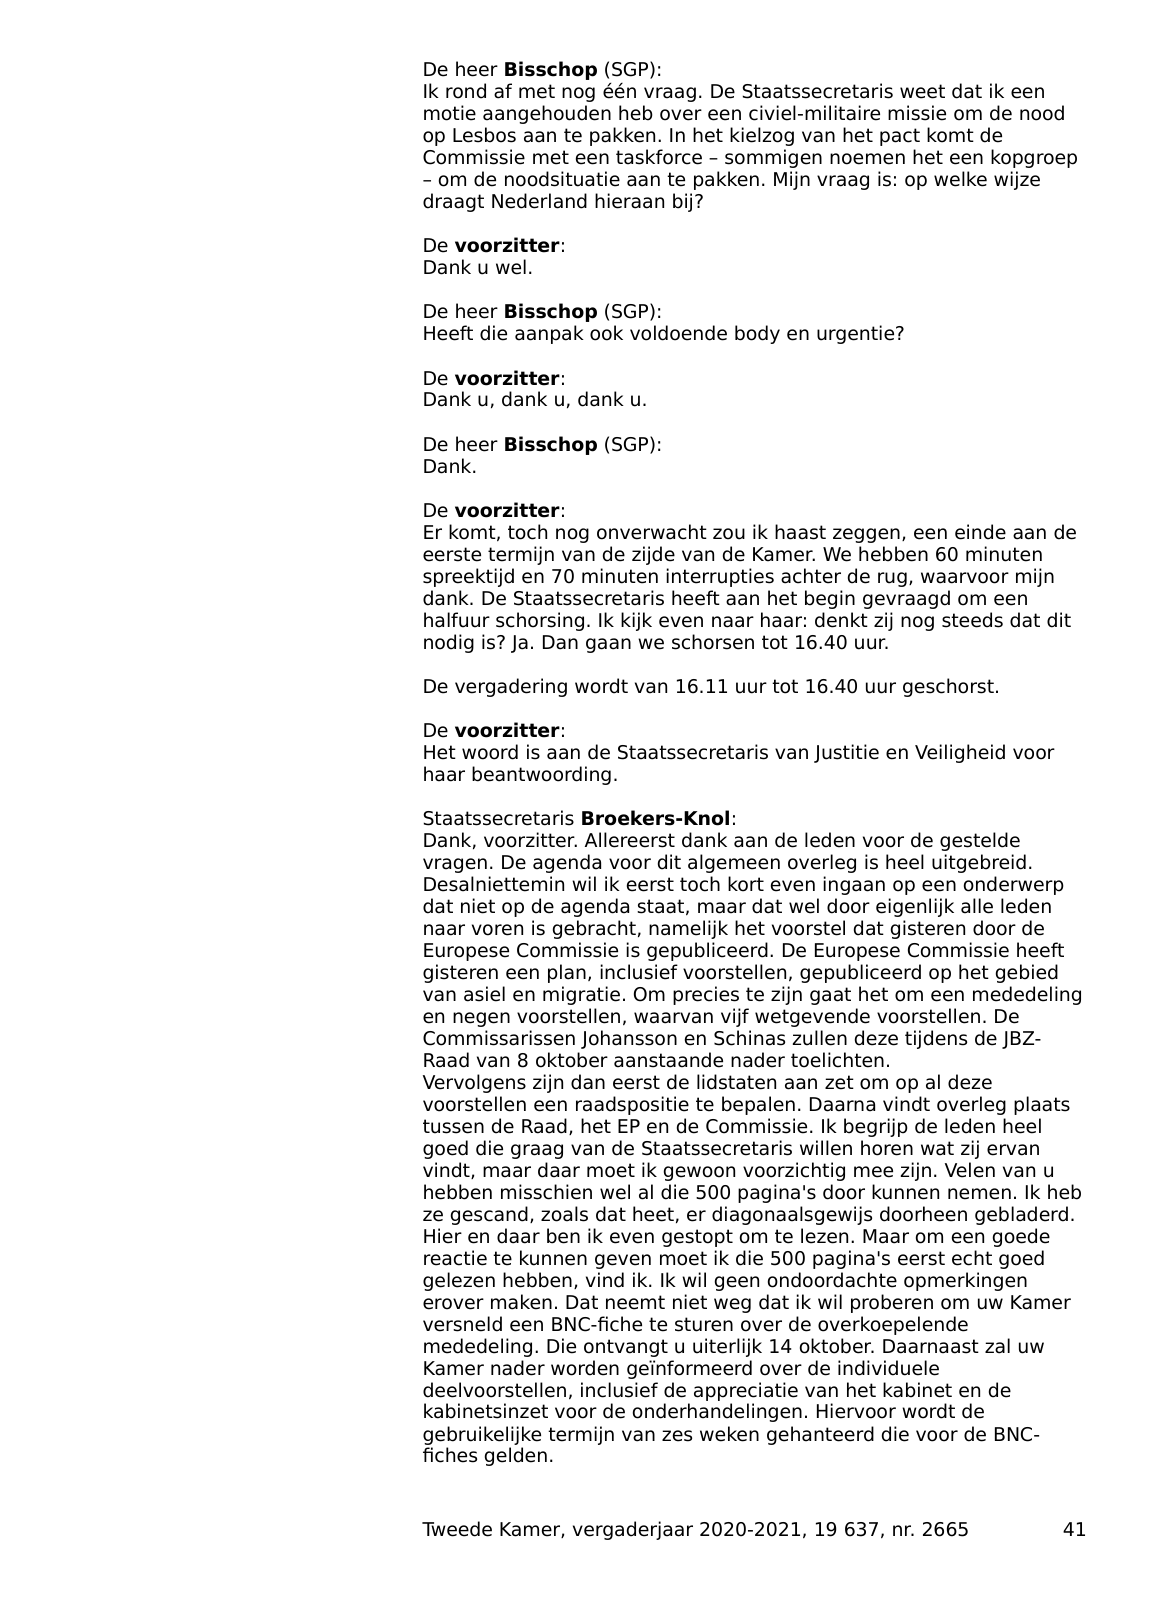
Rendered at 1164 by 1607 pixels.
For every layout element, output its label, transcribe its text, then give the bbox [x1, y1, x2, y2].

text De vergadering wordt van 16.11 uur tot 16.40 uur geschorst. [422, 676, 1087, 698]
text De voorzitter: [422, 500, 1087, 522]
text De heer Bisschop (SGP): [422, 59, 1087, 81]
text De voorzitter: [422, 720, 1087, 742]
text Ik rond af met nog één vraag. De Staatssecretaris weet dat ik een motie aangehouden heb over een civiel-militaire missie om de nood op Lesbos aan te pakken. In het kielzog van het pact komt de Commissie met een taskforce – sommigen noemen het een kopgroep – om de noodsituatie aan te pakken. Mijn vraag is: op welke wijze draagt Nederland hieraan bij? [422, 81, 1087, 213]
text De voorzitter: [422, 367, 1087, 389]
text Dank. [422, 456, 1087, 477]
text Dank, voorzitter. Allereerst dank aan de leden voor de gestelde vragen. De agenda voor dit algemeen overleg is heel uitgebreid. Desalniettemin wil ik eerst toch kort even ingaan op een onderwerp dat niet op de agenda staat, maar dat wel door eigenlijk alle leden naar voren is gebracht, namelijk het voorstel dat gisteren door de Europese Commissie is gepubliceerd. De Europese Commissie heeft gisteren een plan, inclusief voorstellen, gepubliceerd op het gebied van asiel en migratie. Om precies te zijn gaat het om een mededeling en negen voorstellen, waarvan vijf wetgevende voorstellen. De Commissarissen Johansson en Schinas zullen deze tijdens de JBZ-Raad van 8 oktober aanstaande nader toelichten. [422, 830, 1087, 1072]
text De heer Bisschop (SGP): [422, 301, 1087, 323]
text De heer Bisschop (SGP): [422, 433, 1087, 456]
text Het woord is aan de Staatssecretaris van Justitie en Veiligheid voor haar beantwoording. [422, 742, 1087, 786]
text Dank u wel. [422, 257, 1087, 279]
text Heeft die aanpak ook voldoende body en urgentie? [422, 323, 1087, 345]
text De voorzitter: [422, 235, 1087, 257]
text Staatssecretaris Broekers-Knol: [422, 808, 1087, 830]
text Er komt, toch nog onverwacht zou ik haast zeggen, een einde aan de eerste termijn van de zijde van de Kamer. We hebben 60 minuten spreektijd en 70 minuten interrupties achter de rug, waarvoor mijn dank. De Staatssecretaris heeft aan het begin gevraagd om een halfuur schorsing. Ik kijk even naar haar: denkt zij nog steeds dat dit nodig is? Ja. Dan gaan we schorsen tot 16.40 uur. [422, 522, 1087, 653]
text Vervolgens zijn dan eerst de lidstaten aan zet om op al deze voorstellen een raadspositie te bepalen. Daarna vindt overleg plaats tussen de Raad, het EP en de Commissie. Ik begrijp de leden heel goed die graag van de Staatssecretaris willen horen wat zij ervan vindt, maar daar moet ik gewoon voorzichtig mee zijn. Velen van u hebben misschien wel al die 500 pagina's door kunnen nemen. Ik heb ze gescand, zoals dat heet, er diagonaalsgewijs doorheen gebladerd. Hier en daar ben ik even gestopt om te lezen. Maar om een goede reactie te kunnen geven moet ik die 500 pagina's eerst echt goed gelezen hebben, vind ik. Ik wil geen ondoordachte opmerkingen erover maken. Dat neemt niet weg dat ik wil proberen om uw Kamer versneld een BNC-fiche te sturen over de overkoepelende mededeling. Die ontvangt u uiterlijk 14 oktober. Daarnaast zal uw Kamer nader worden geïnformeerd over de individuele deelvoorstellen, inclusief de appreciatie van het kabinet en de kabinetsinzet voor de onderhandelingen. Hiervoor wordt de gebruikelijke termijn van zes weken gehanteerd die voor de BNC-fiches gelden. [422, 1072, 1087, 1467]
text Dank u, dank u, dank u. [422, 389, 1087, 411]
